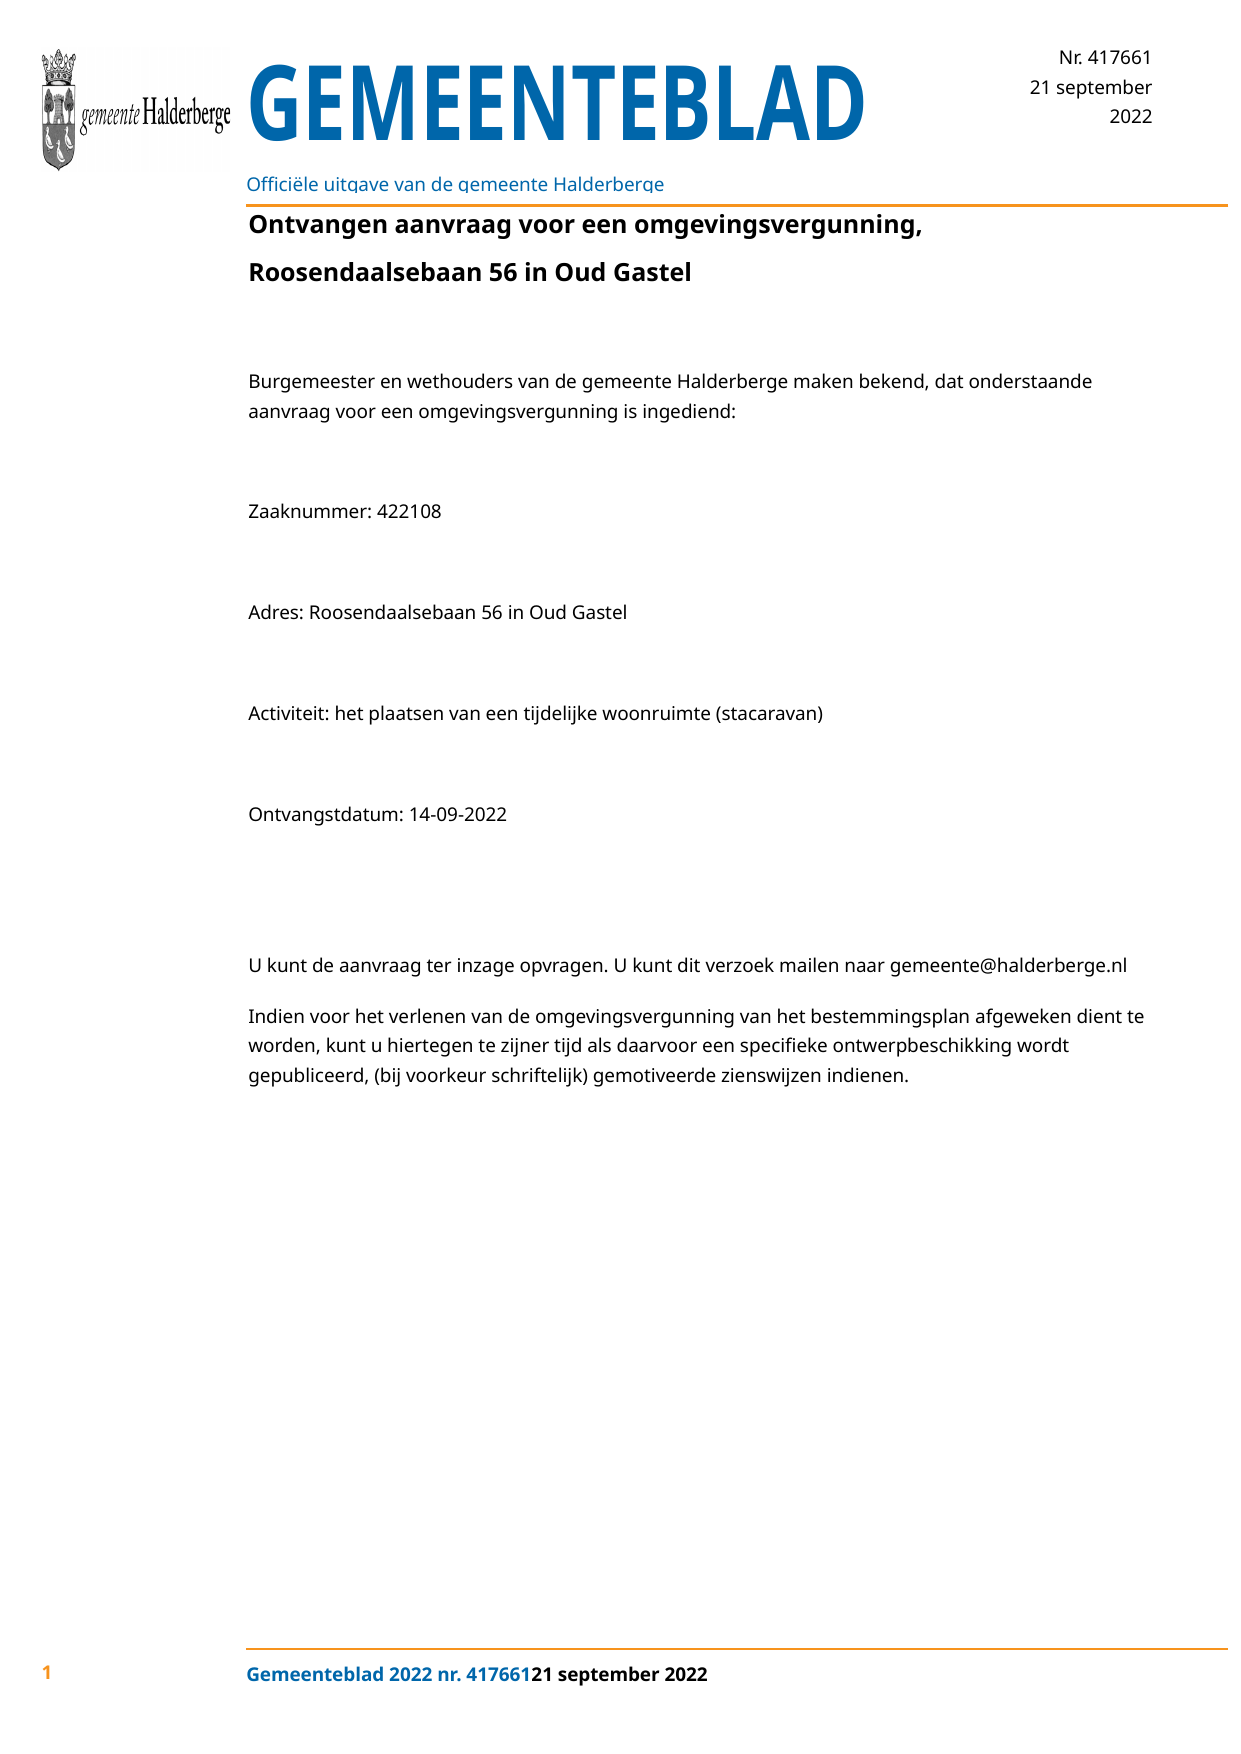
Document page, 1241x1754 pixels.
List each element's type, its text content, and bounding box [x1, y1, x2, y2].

text U kunt de aanvraag ter inzage opvragen. U kunt dit verzoek mailen naar gemeente@halderberge.nl [248, 952, 1152, 978]
text Activiteit: het plaatsen van een tijdelijke woonruimte (stacaravan) [248, 700, 1152, 726]
text Zaaknummer: 422108 [248, 499, 1152, 524]
text Ontvangen aanvraag voor een omgevingsvergunning, Roosendaalsebaan 56 in Oud Gastel [248, 207, 1152, 288]
text Indien voor het verlenen van de omgevingsvergunning van het bestemmingsplan afgeweken dient te worden, kunt u hiertegen te zijner tijd als daarvoor een specifieke ontwerpbeschikking wordt gepubliceerd, (bij voorkeur schriftelijk) gemotiveerde zienswijzen indienen. [248, 1003, 1152, 1088]
text Adres: Roosendaalsebaan 56 in Oud Gastel [248, 599, 1152, 625]
picture [41, 47, 231, 172]
text Burgemeester en wethouders van de gemeente Halderberge maken bekend, dat onderstaande aanvraag voor een omgevingsvergunning is ingediend: [248, 368, 1152, 424]
text Ontvangstdatum: 14-09-2022 [248, 801, 1152, 827]
